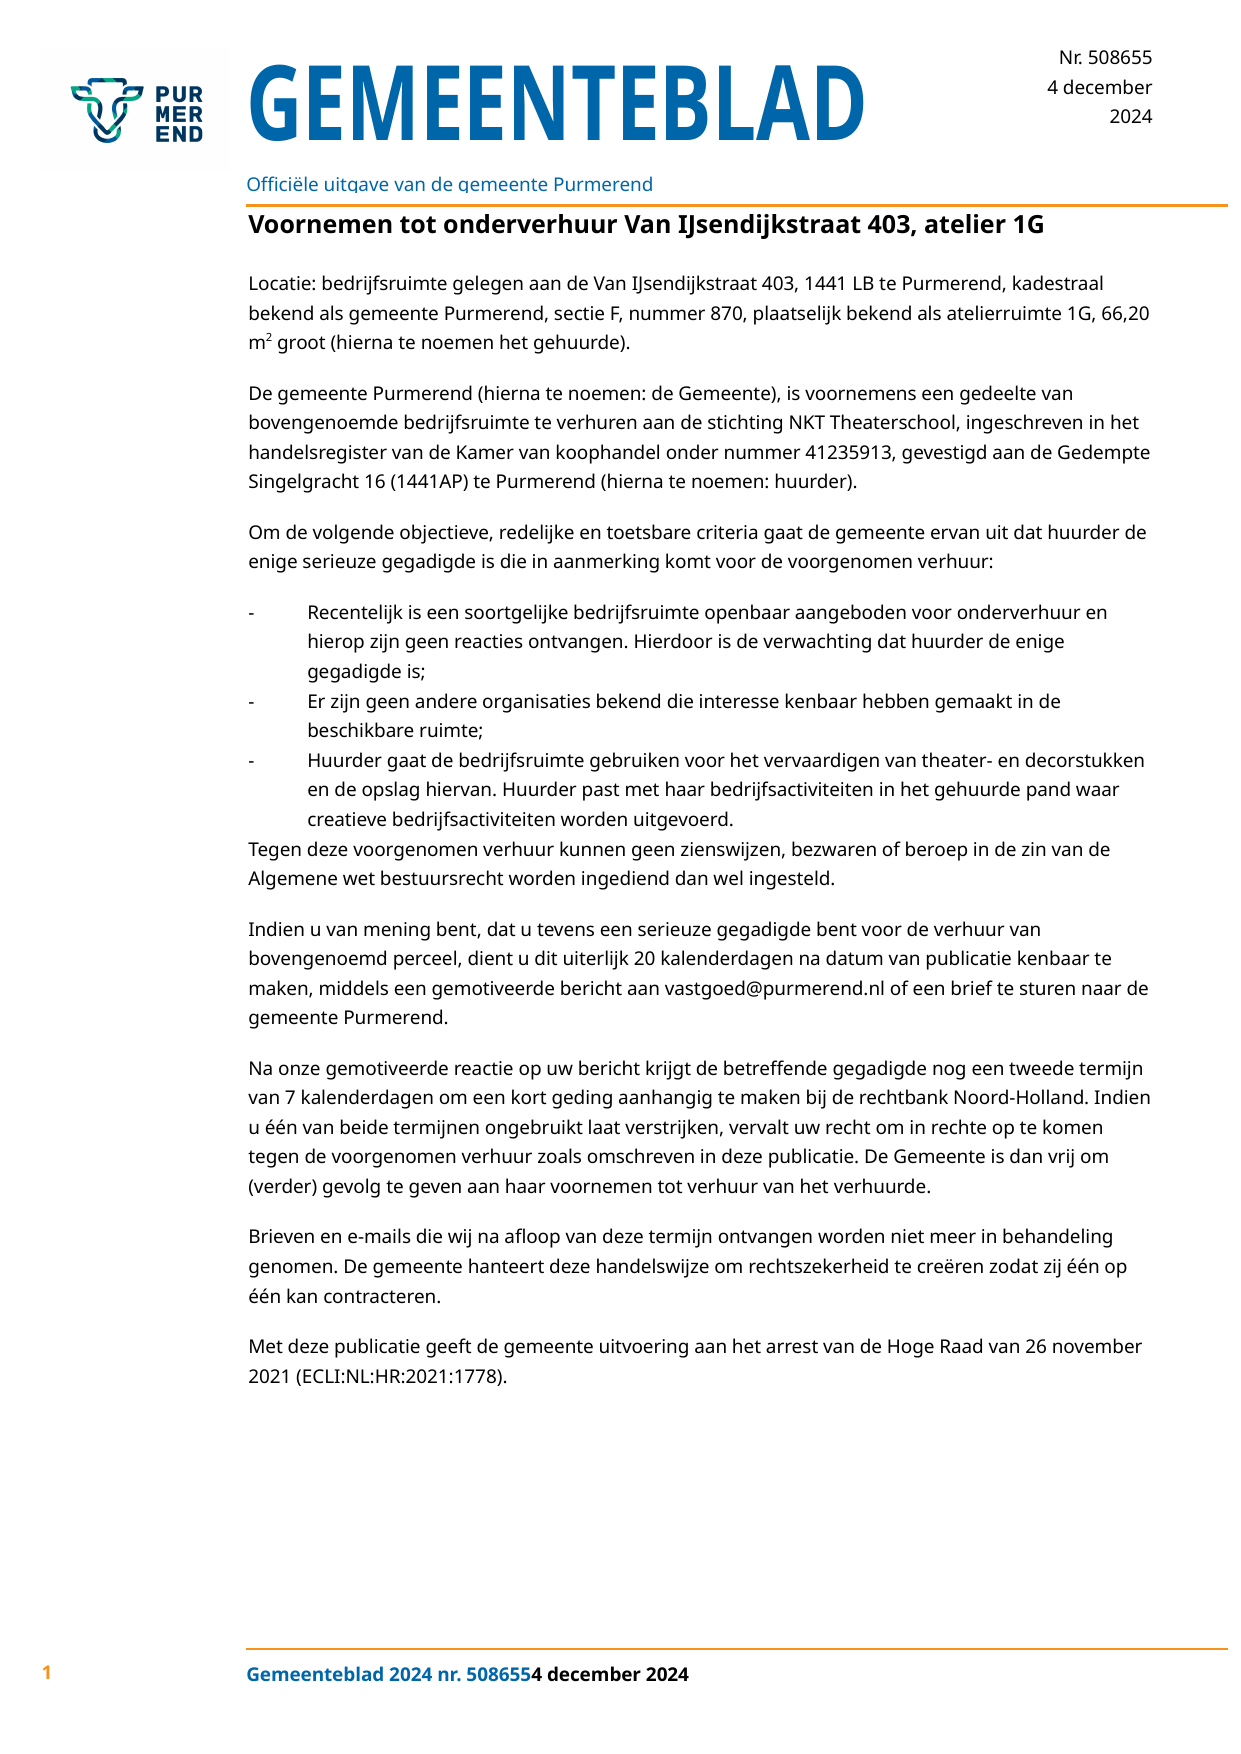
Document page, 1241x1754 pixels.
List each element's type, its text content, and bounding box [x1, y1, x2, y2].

text Met deze publicatie geeft de gemeente uitvoering aan het arrest van de Hoge Raad van 26 november 2021 (ECLI:NL:HR:2021:1778). [248, 1333, 1152, 1388]
text Brieven en e-mails die wij na afloop van deze termijn ontvangen worden niet meer in behandeling genomen. De gemeente hanteert deze handelswijze om rechtszekerheid te creëren zodat zij één op één kan contracteren. [248, 1224, 1152, 1308]
text Tegen deze voorgenomen verhuur kunnen geen zienswijzen, bezwaren of beroep in de zin van de Algemene wet bestuursrecht worden ingediend dan wel ingesteld. [248, 836, 1152, 891]
picture [41, 47, 231, 172]
text Om de volgende objectieve, redelijke en toetsbare criteria gaat de gemeente ervan uit dat huurder de enige serieuze gegadigde is die in aanmerking komt voor de voorgenomen verhuur: [248, 519, 1152, 574]
text Na onze gemotiveerde reactie op uw bericht krijgt de betreffende gegadigde nog een tweede termijn van 7 kalenderdagen om een kort geding aanhangig te maken bij de rechtbank Noord-Holland. Indien u één van beide termijnen ongebruikt laat verstrijken, vervalt uw recht om in rechte op te komen tegen de voorgenomen verhuur zoals omschreven in deze publicatie. De Gemeente is dan vrij om (verder) gevolg te geven aan haar voornemen tot verhuur van het verhuurde. [248, 1055, 1152, 1199]
text De gemeente Purmerend (hierna te noemen: de Gemeente), is voornemens een gedeelte van bovengenoemde bedrijfsruimte te verhuren aan de stichting NKT Theaterschool, ingeschreven in het handelsregister van de Kamer van koophandel onder nummer 41235913, gevestigd aan de Gedempte Singelgracht 16 (1441AP) te Purmerend (hierna te noemen: huurder). [248, 380, 1152, 494]
list Recentelijk is een soortgelijke bedrijfsruimte openbaar aangeboden voor onderverhuur en hierop zijn geen reacties ontvangen. Hierdoor is de verwachting dat huurder de enige gegadigde is; [248, 599, 1152, 684]
list Er zijn geen andere organisaties bekend die interesse kenbaar hebben gemaakt in de beschikbare ruimte; [248, 688, 1152, 743]
text Indien u van mening bent, dat u tevens een serieuze gegadigde bent voor de verhuur van bovengenoemd perceel, dient u dit uiterlijk 20 kalenderdagen na datum van publicatie kenbaar te maken, middels een gemotiveerde bericht aan vastgoed@purmerend.nl of een brief te sturen naar de gemeente Purmerend. [248, 916, 1152, 1030]
list Huurder gaat de bedrijfsruimte gebruiken voor het vervaardigen van theater- en decorstukken en de opslag hiervan. Huurder past met haar bedrijfsactiviteiten in het gehuurde pand waar creatieve bedrijfsactiviteiten worden uitgevoerd. [248, 747, 1152, 832]
text Locatie: bedrijfsruimte gelegen aan de Van IJsendijkstraat 403, 1441 LB te Purmerend, kadestraal bekend als gemeente Purmerend, sectie F, nummer 870, plaatselijk bekend als atelierruimte 1G, 66,20 m2 groot (hierna te noemen het gehuurde). [248, 270, 1152, 355]
text Voornemen tot onderverhuur Van IJsendijkstraat 403, atelier 1G [248, 207, 1152, 241]
